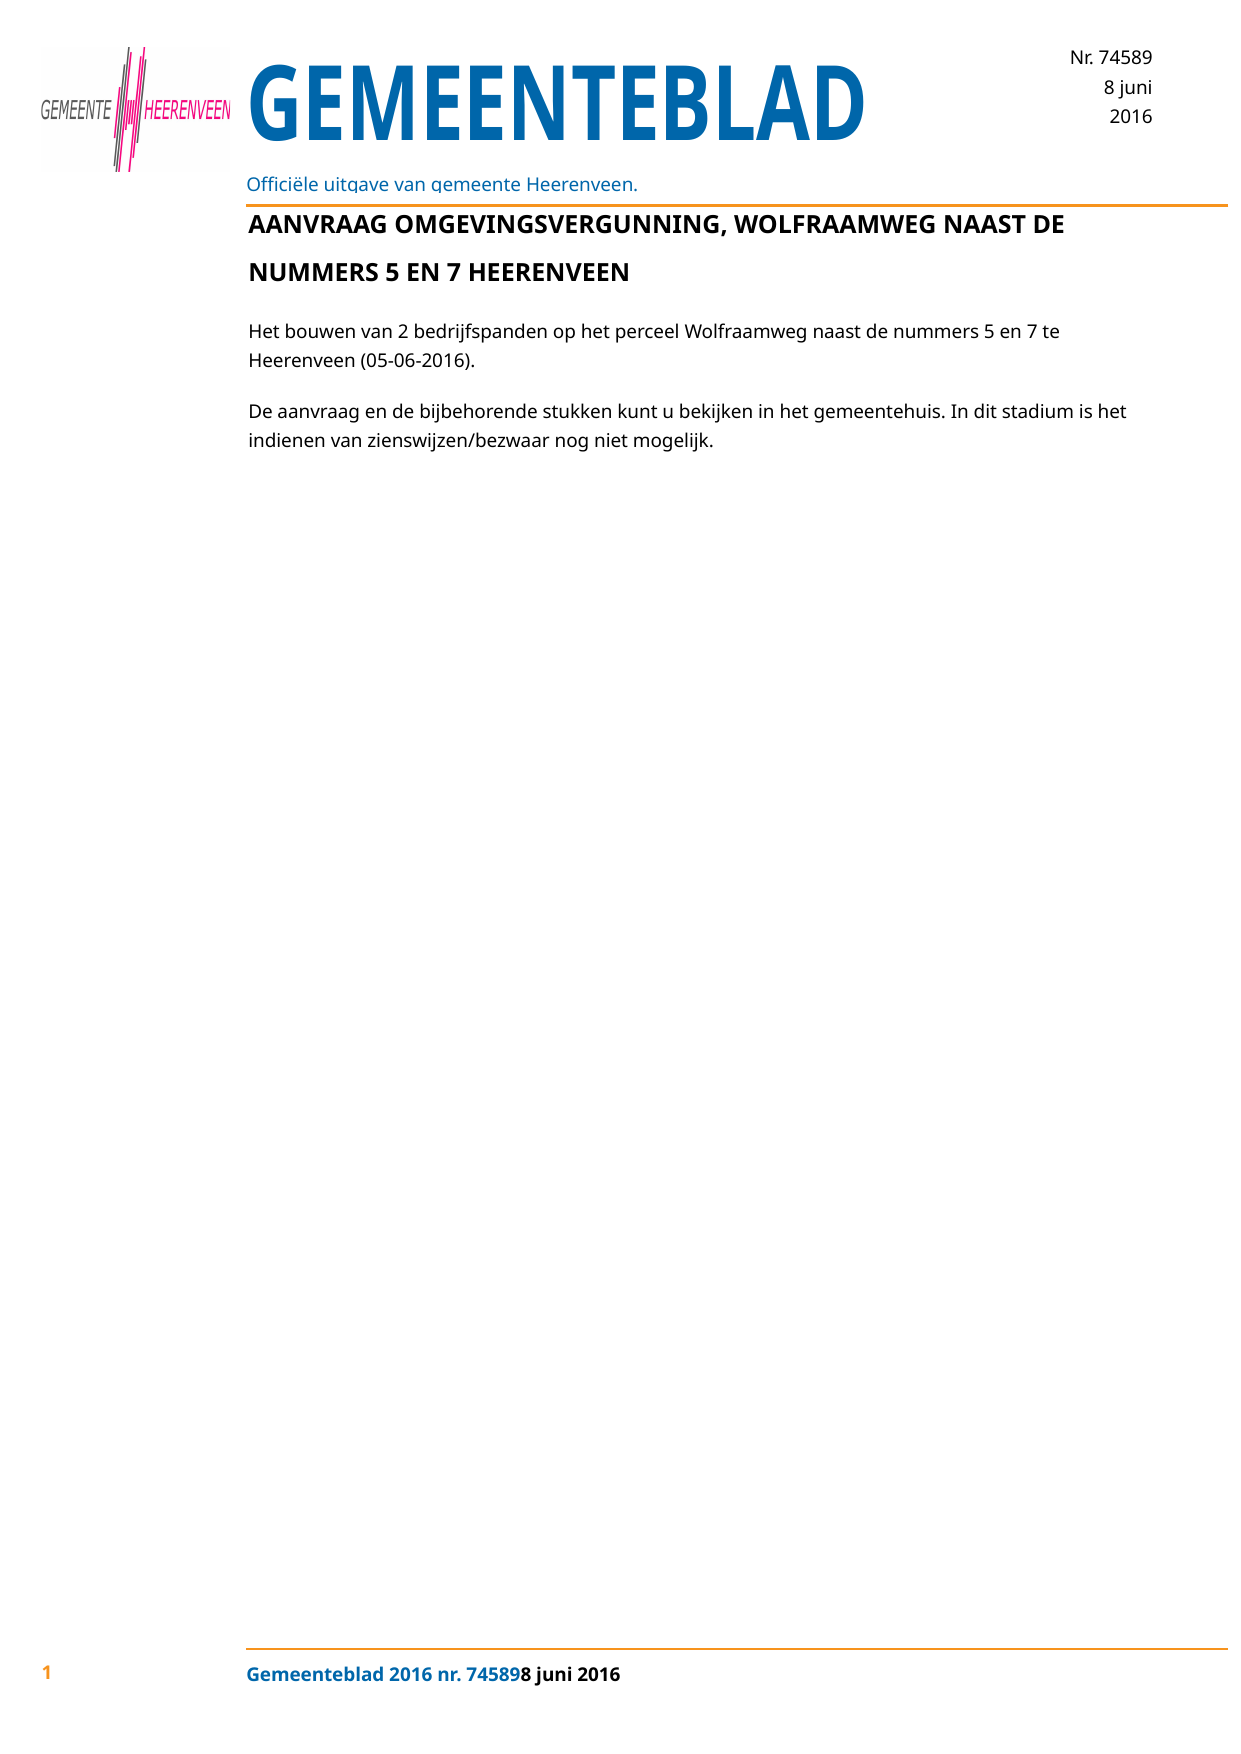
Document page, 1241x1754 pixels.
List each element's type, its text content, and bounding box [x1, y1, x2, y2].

text De aanvraag en de bijbehorende stukken kunt u bekijken in het gemeentehuis. In dit stadium is het indienen van zienswijzen/bezwaar nog niet mogelijk. [248, 398, 1152, 453]
text Het bouwen van 2 bedrijfspanden op het perceel Wolfraamweg naast de nummers 5 en 7 te Heerenveen (05-06-2016). [248, 318, 1152, 373]
text AANVRAAG OMGEVINGSVERGUNNING, WOLFRAAMWEG NAAST DE NUMMERS 5 EN 7 HEERENVEEN [248, 207, 1152, 288]
picture [41, 47, 231, 172]
